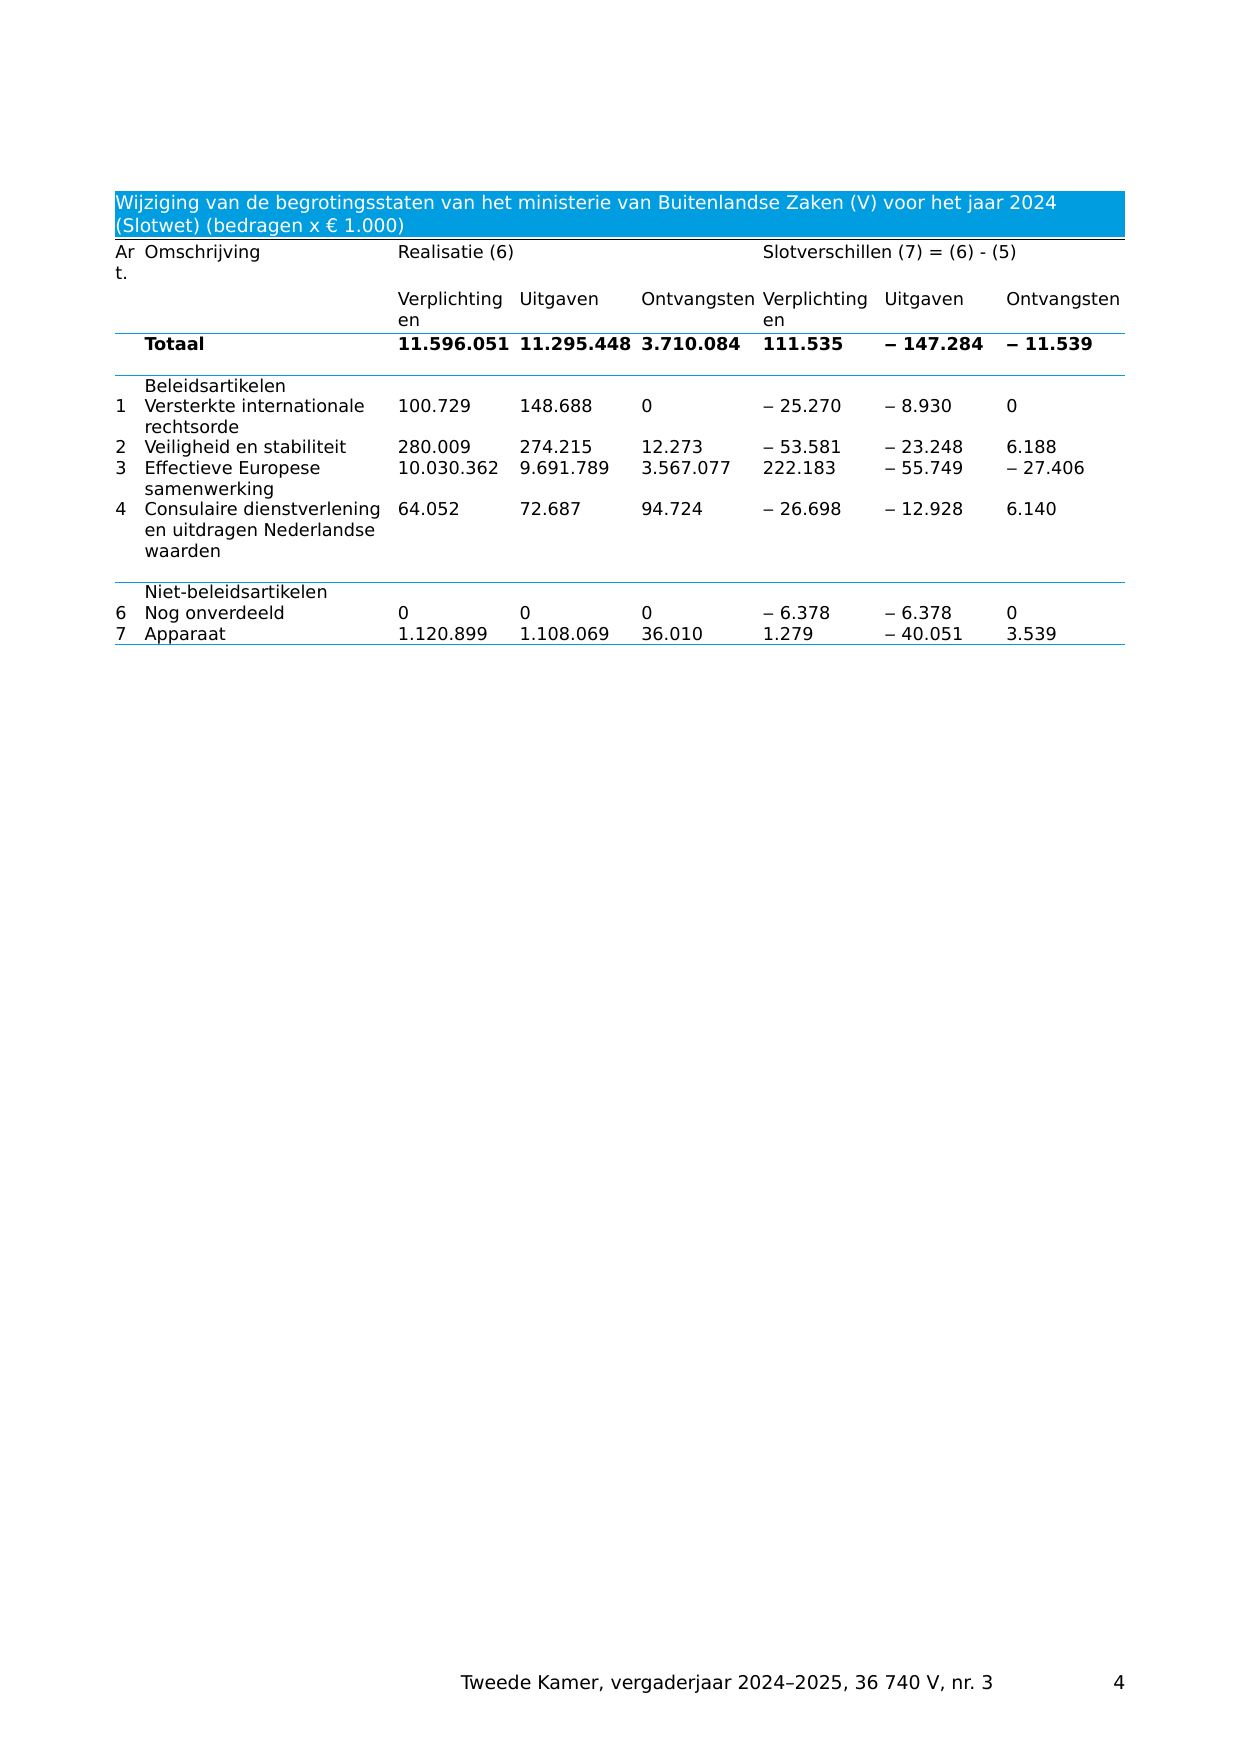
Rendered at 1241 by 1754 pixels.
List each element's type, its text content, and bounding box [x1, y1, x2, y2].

table_cell 0 [395, 603, 516, 624]
table_cell [760, 376, 881, 396]
table_cell 11.596.051 [395, 334, 516, 354]
table_cell Versterkte internationale rechtsorde [141, 396, 395, 437]
table_cell 0 [1003, 603, 1125, 624]
table_cell [760, 355, 881, 375]
table_cell Art. [115, 240, 141, 286]
table_cell Verplichtingen [760, 286, 881, 333]
table_cell 9.691.789 [516, 458, 638, 499]
table_cell [516, 376, 638, 396]
table_cell [115, 583, 141, 603]
table_cell [115, 561, 141, 582]
table_cell Totaal [141, 334, 395, 354]
table_cell Ontvangsten [638, 286, 760, 333]
table_cell Omschrijving [141, 240, 395, 286]
table_cell [881, 583, 1003, 603]
table_cell Nog onverdeeld [141, 603, 395, 624]
table_cell 111.535 [760, 334, 881, 354]
table_cell 12.273 [638, 438, 760, 458]
table_cell 3.567.077 [638, 458, 760, 499]
table_cell ‒ 55.749 [881, 458, 1003, 499]
table_cell 0 [638, 396, 760, 437]
table_cell 4 [115, 499, 141, 561]
table_cell ‒ 25.270 [760, 396, 881, 437]
table_cell 3 [115, 458, 141, 499]
table_cell [141, 355, 395, 375]
table_cell Realisatie (6) [395, 240, 760, 286]
table_cell ‒ 6.378 [881, 603, 1003, 624]
table_cell [1003, 561, 1125, 582]
table_cell [516, 355, 638, 375]
table_cell [115, 376, 141, 396]
table_cell Niet-beleidsartikelen [141, 583, 395, 603]
table_cell ‒ 23.248 [881, 438, 1003, 458]
table_cell [395, 583, 516, 603]
table_cell 36.010 [638, 624, 760, 644]
table_cell 64.052 [395, 499, 516, 561]
table_cell 1.279 [760, 624, 881, 644]
table_cell Veiligheid en stabiliteit [141, 438, 395, 458]
table_cell [395, 355, 516, 375]
table_cell 148.688 [516, 396, 638, 437]
table_cell 10.030.362 [395, 458, 516, 499]
table_cell Consulaire dienstverlening en uitdragen Nederlandse waarden [141, 499, 395, 561]
table_cell 6.140 [1003, 499, 1125, 561]
table_cell Apparaat [141, 624, 395, 644]
table_cell 274.215 [516, 438, 638, 458]
table_cell [760, 561, 881, 582]
table_cell [638, 561, 760, 582]
table_cell ‒ 40.051 [881, 624, 1003, 644]
table_cell [1003, 355, 1125, 375]
table_cell [881, 561, 1003, 582]
table_cell 2 [115, 438, 141, 458]
table_cell ‒ 12.928 [881, 499, 1003, 561]
table_cell [881, 376, 1003, 396]
table_cell 1 [115, 396, 141, 437]
table_cell Uitgaven [516, 286, 638, 333]
table_cell [638, 376, 760, 396]
table_cell [115, 355, 141, 375]
table_cell [115, 334, 141, 354]
table_cell [516, 561, 638, 582]
table_cell ‒ 26.698 [760, 499, 881, 561]
table_cell [141, 561, 395, 582]
table_cell Effectieve Europese samenwerking [141, 458, 395, 499]
table_cell 3.710.084 [638, 334, 760, 354]
table_cell 11.295.448 [516, 334, 638, 354]
table_cell [760, 583, 881, 603]
table_cell ‒ 53.581 [760, 438, 881, 458]
table_cell 280.009 [395, 438, 516, 458]
table_cell [516, 583, 638, 603]
table_cell 0 [516, 603, 638, 624]
table_cell 6 [115, 603, 141, 624]
table_cell Slotverschillen (7) = (6) - (5) [760, 240, 1125, 286]
table_cell Beleidsartikelen [141, 376, 395, 396]
table_cell Uitgaven [881, 286, 1003, 333]
table_cell 1.108.069 [516, 624, 638, 644]
table_cell 0 [638, 603, 760, 624]
table_cell ‒ 6.378 [760, 603, 881, 624]
table_cell ‒ 8.930 [881, 396, 1003, 437]
table_cell [881, 355, 1003, 375]
table_cell [115, 286, 141, 333]
table_cell [395, 561, 516, 582]
table_cell 72.687 [516, 499, 638, 561]
table_cell Verplichtingen [395, 286, 516, 333]
table_cell ‒ 147.284 [881, 334, 1003, 354]
table_cell 7 [115, 624, 141, 644]
table_cell [141, 286, 395, 333]
table_cell 222.183 [760, 458, 881, 499]
table_cell 100.729 [395, 396, 516, 437]
table_cell [395, 376, 516, 396]
table_cell Ontvangsten [1003, 286, 1125, 333]
table_cell 1.120.899 [395, 624, 516, 644]
table_cell ‒ 27.406 [1003, 458, 1125, 499]
table_cell 94.724 [638, 499, 760, 561]
table_cell ‒ 11.539 [1003, 334, 1125, 354]
table_cell [1003, 583, 1125, 603]
table_cell 0 [1003, 396, 1125, 437]
table_cell [638, 355, 760, 375]
table_cell 3.539 [1003, 624, 1125, 644]
table_cell 6.188 [1003, 438, 1125, 458]
table_cell [1003, 376, 1125, 396]
table_cell [638, 583, 760, 603]
